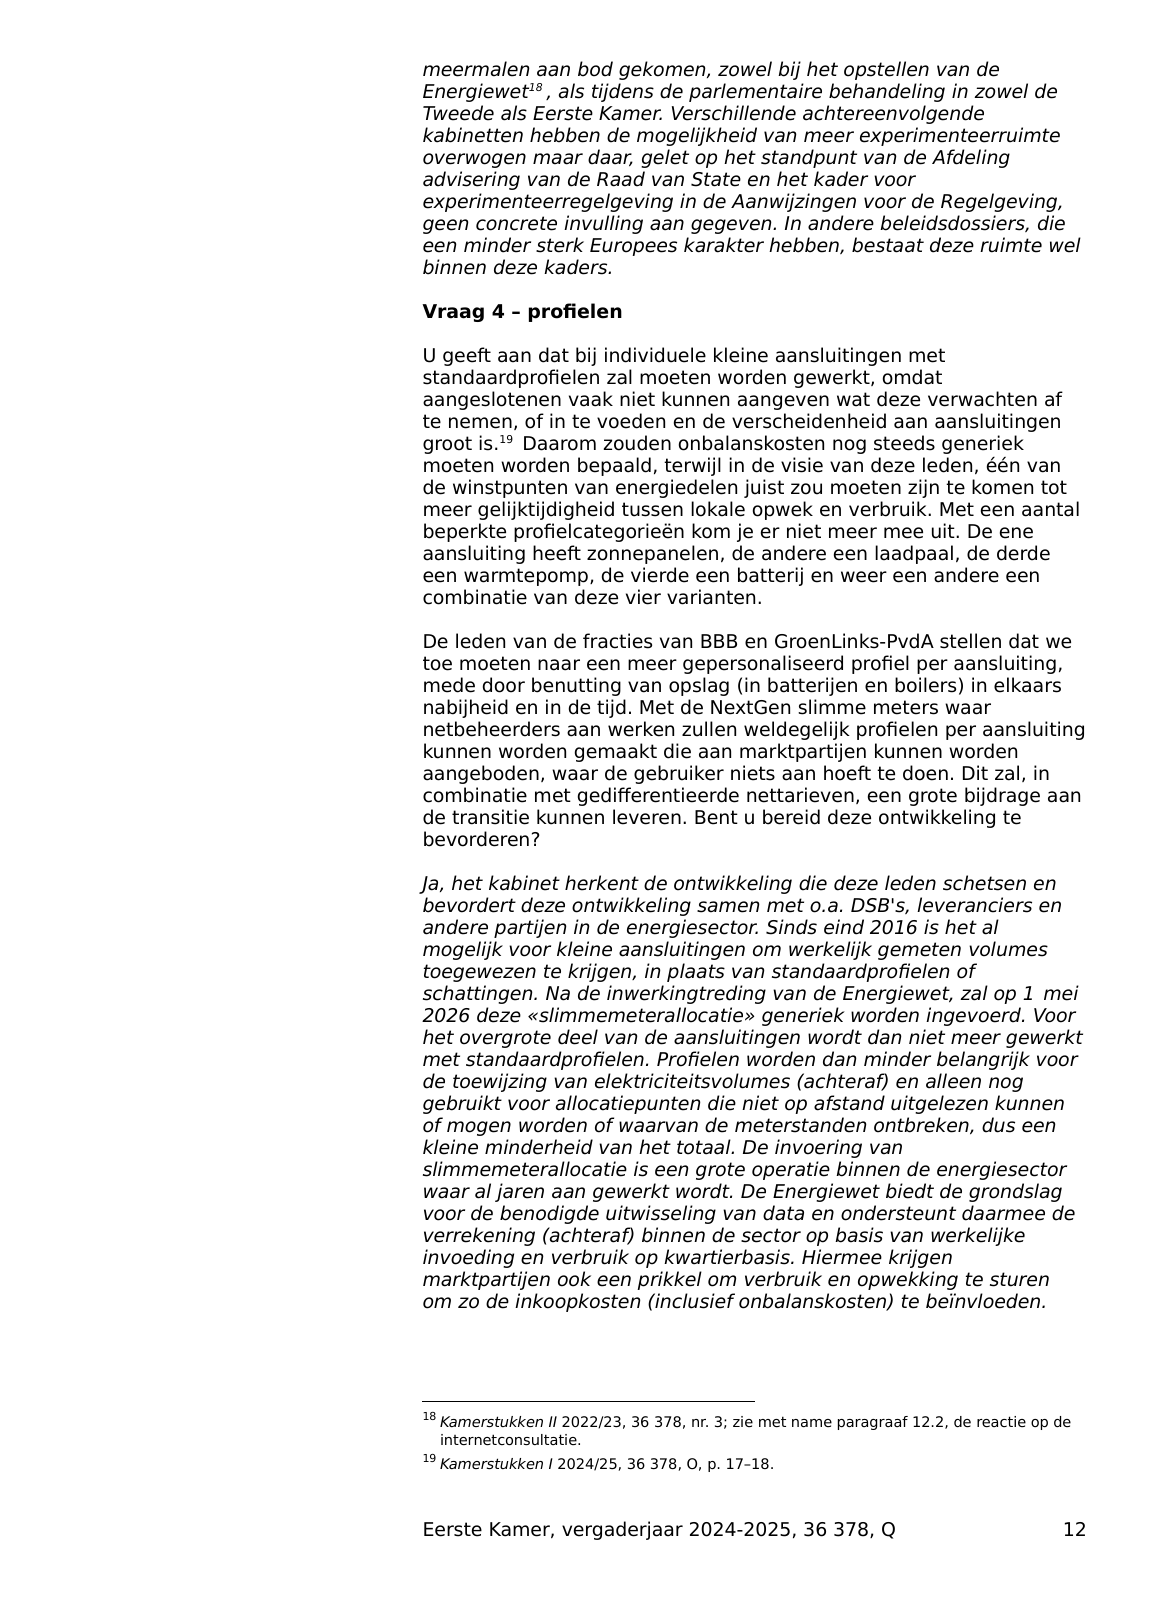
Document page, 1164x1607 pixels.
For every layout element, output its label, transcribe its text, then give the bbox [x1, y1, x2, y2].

text U geeft aan dat bij individuele kleine aansluitingen met standaardprofielen zal moeten worden gewerkt, omdat aangeslotenen vaak niet kunnen aangeven wat deze verwachten af te nemen, of in te voeden en de verscheidenheid aan aansluitingen groot is. Daarom zouden onbalanskosten nog steeds generiek moeten worden bepaald, terwijl in de visie van deze leden, één van de winstpunten van energiedelen juist zou moeten zijn te komen tot meer gelijktijdigheid tussen lokale opwek en verbruik. Met een aantal beperkte profielcategorieën kom je er niet meer mee uit. De ene aansluiting heeft zonnepanelen, de andere een laadpaal, de derde een warmtepomp, de vierde een batterij en weer een andere een combinatie van deze vier varianten. [422, 345, 1087, 609]
subtitle Vraag 4 – profielen [422, 301, 1087, 323]
text Kamerstukken I 2024/25, 36 378, O, p. 17–18. [422, 1452, 1087, 1474]
text Ja, het kabinet herkent de ontwikkeling die deze leden schetsen en bevordert deze ontwikkeling samen met o.a. DSB's, leveranciers en andere partijen in de energiesector. Sinds eind 2016 is het al mogelijk voor kleine aansluitingen om werkelijk gemeten volumes toegewezen te krijgen, in plaats van standaardprofielen of schattingen. Na de inwerkingtreding van de Energiewet, zal op 1 mei 2026 deze «slimmemeterallocatie» generiek worden ingevoerd. Voor het overgrote deel van de aansluitingen wordt dan niet meer gewerkt met standaardprofielen. Profielen worden dan minder belangrijk voor de toewijzing van elektriciteitsvolumes (achteraf) en alleen nog gebruikt voor allocatiepunten die niet op afstand uitgelezen kunnen of mogen worden of waarvan de meterstanden ontbreken, dus een kleine minderheid van het totaal. De invoering van slimmemeterallocatie is een grote operatie binnen de energiesector waar al jaren aan gewerkt wordt. De Energiewet biedt de grondslag voor de benodigde uitwisseling van data en ondersteunt daarmee de verrekening (achteraf) binnen de sector op basis van werkelijke invoeding en verbruik op kwartierbasis. Hiermee krijgen marktpartijen ook een prikkel om verbruik en opwekking te sturen om zo de inkoopkosten (inclusief onbalanskosten) te beïnvloeden. [422, 873, 1087, 1313]
text Kamerstukken II 2022/23, 36 378, nr. 3; zie met name paragraaf 12.2, de reactie op de internetconsultatie. [422, 1410, 1087, 1449]
text De leden van de fracties van BBB en GroenLinks-PvdA stellen dat we toe moeten naar een meer gepersonaliseerd profiel per aansluiting, mede door benutting van opslag (in batterijen en boilers) in elkaars nabijheid en in de tijd. Met de NextGen slimme meters waar netbeheerders aan werken zullen weldegelijk profielen per aansluiting kunnen worden gemaakt die aan marktpartijen kunnen worden aangeboden, waar de gebruiker niets aan hoeft te doen. Dit zal, in combinatie met gedifferentieerde nettarieven, een grote bijdrage aan de transitie kunnen leveren. Bent u bereid deze ontwikkeling te bevorderen? [422, 631, 1087, 851]
text meermalen aan bod gekomen, zowel bij het opstellen van de Energiewet, als tijdens de parlementaire behandeling in zowel de Tweede als Eerste Kamer. Verschillende achtereenvolgende kabinetten hebben de mogelijkheid van meer experimenteerruimte overwogen maar daar, gelet op het standpunt van de Afdeling advisering van de Raad van State en het kader voor experimenteerregelgeving in de Aanwijzingen voor de Regelgeving, geen concrete invulling aan gegeven. In andere beleidsdossiers, die een minder sterk Europees karakter hebben, bestaat deze ruimte wel binnen deze kaders. [422, 59, 1087, 279]
